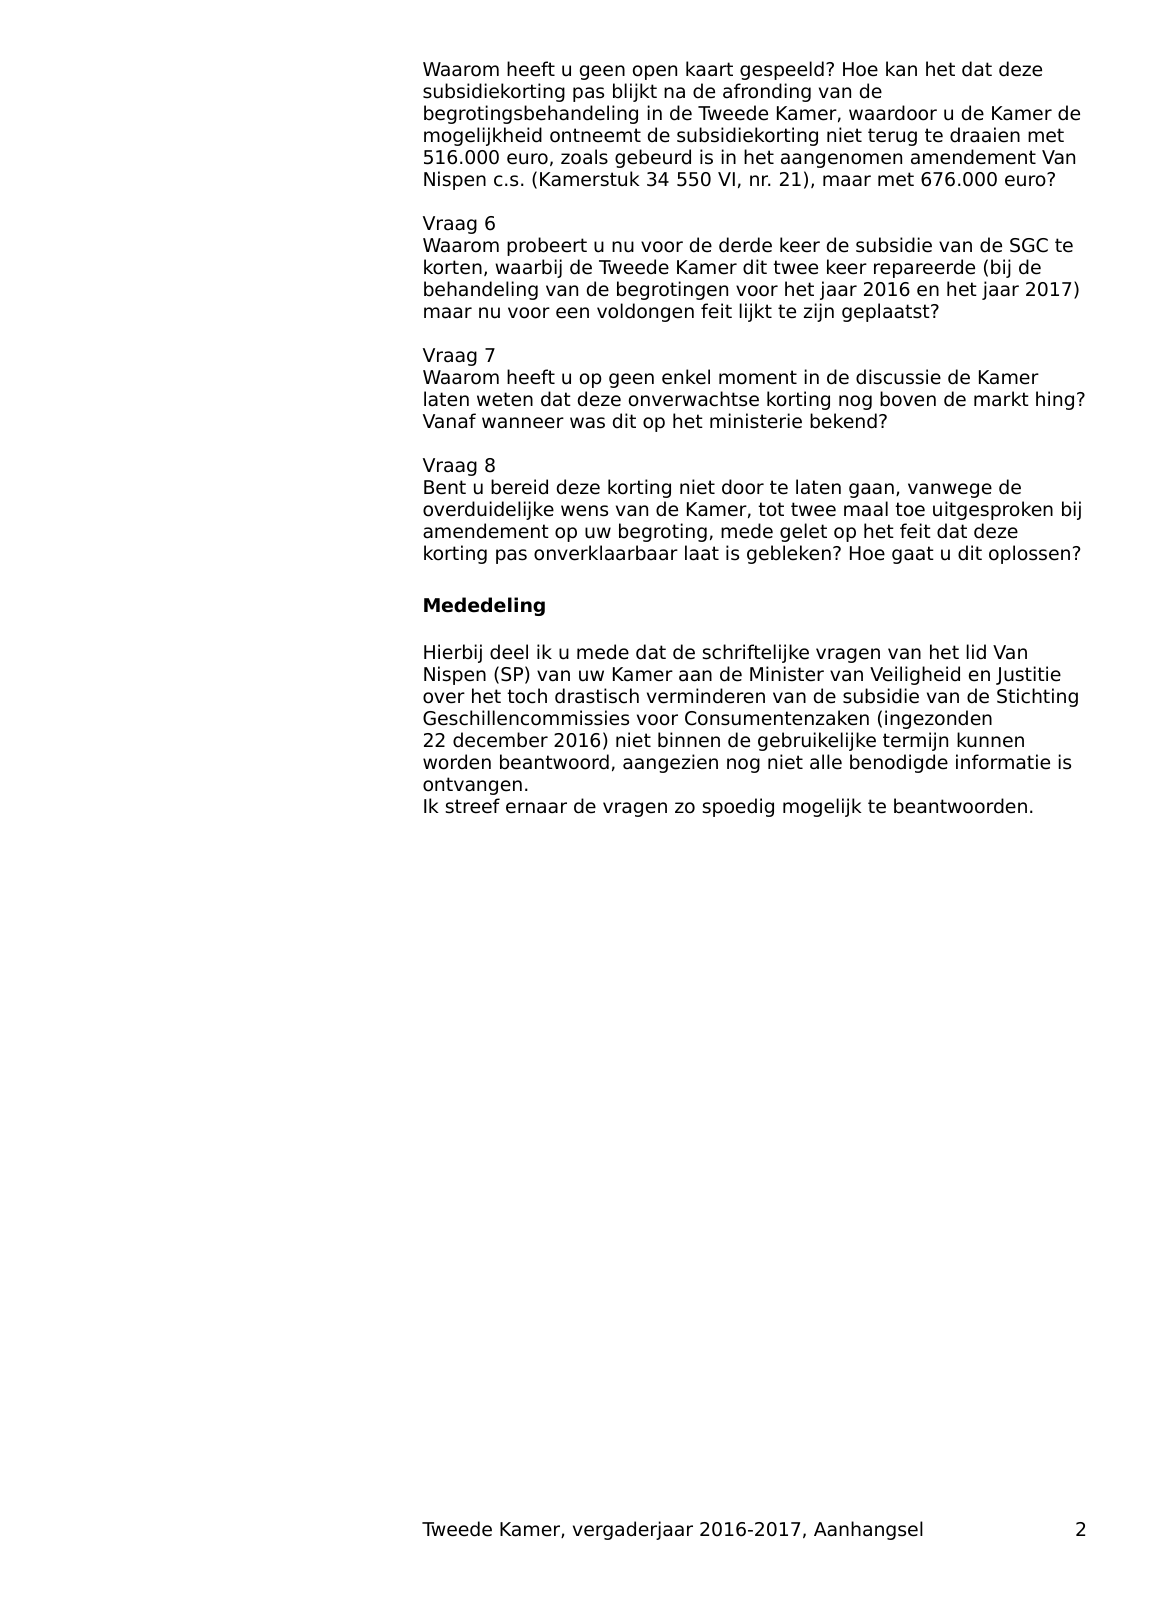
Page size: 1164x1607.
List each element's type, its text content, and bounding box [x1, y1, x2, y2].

text Ik streef ernaar de vragen zo spoedig mogelijk te beantwoorden. [422, 796, 1087, 818]
text Hierbij deel ik u mede dat de schriftelijke vragen van het lid Van Nispen (SP) van uw Kamer aan de Minister van Veiligheid en Justitie over het toch drastisch verminderen van de subsidie van de Stichting Geschillencommissies voor Consumentenzaken (ingezonden 22 december 2016) niet binnen de gebruikelijke termijn kunnen worden beantwoord, aangezien nog niet alle benodigde informatie is ontvangen. [422, 642, 1087, 796]
text Vraag 8 [422, 455, 1087, 477]
text Vraag 6 [422, 213, 1087, 235]
text Waarom heeft u geen open kaart gespeeld? Hoe kan het dat deze subsidiekorting pas blijkt na de afronding van de begrotingsbehandeling in de Tweede Kamer, waardoor u de Kamer de mogelijkheid ontneemt de subsidiekorting niet terug te draaien met 516.000 euro, zoals gebeurd is in het aangenomen amendement Van Nispen c.s. (Kamerstuk 34 550 VI, nr. 21), maar met 676.000 euro? [422, 59, 1087, 191]
text Waarom probeert u nu voor de derde keer de subsidie van de SGC te korten, waarbij de Tweede Kamer dit twee keer repareerde (bij de behandeling van de begrotingen voor het jaar 2016 en het jaar 2017) maar nu voor een voldongen feit lijkt te zijn geplaatst? [422, 235, 1087, 323]
text Vraag 7 [422, 345, 1087, 367]
subtitle Mededeling [422, 595, 1087, 617]
text Waarom heeft u op geen enkel moment in de discussie de Kamer laten weten dat deze onverwachtse korting nog boven de markt hing? Vanaf wanneer was dit op het ministerie bekend? [422, 367, 1087, 433]
text Bent u bereid deze korting niet door te laten gaan, vanwege de overduidelijke wens van de Kamer, tot twee maal toe uitgesproken bij amendement op uw begroting, mede gelet op het feit dat deze korting pas onverklaarbaar laat is gebleken? Hoe gaat u dit oplossen? [422, 477, 1087, 565]
